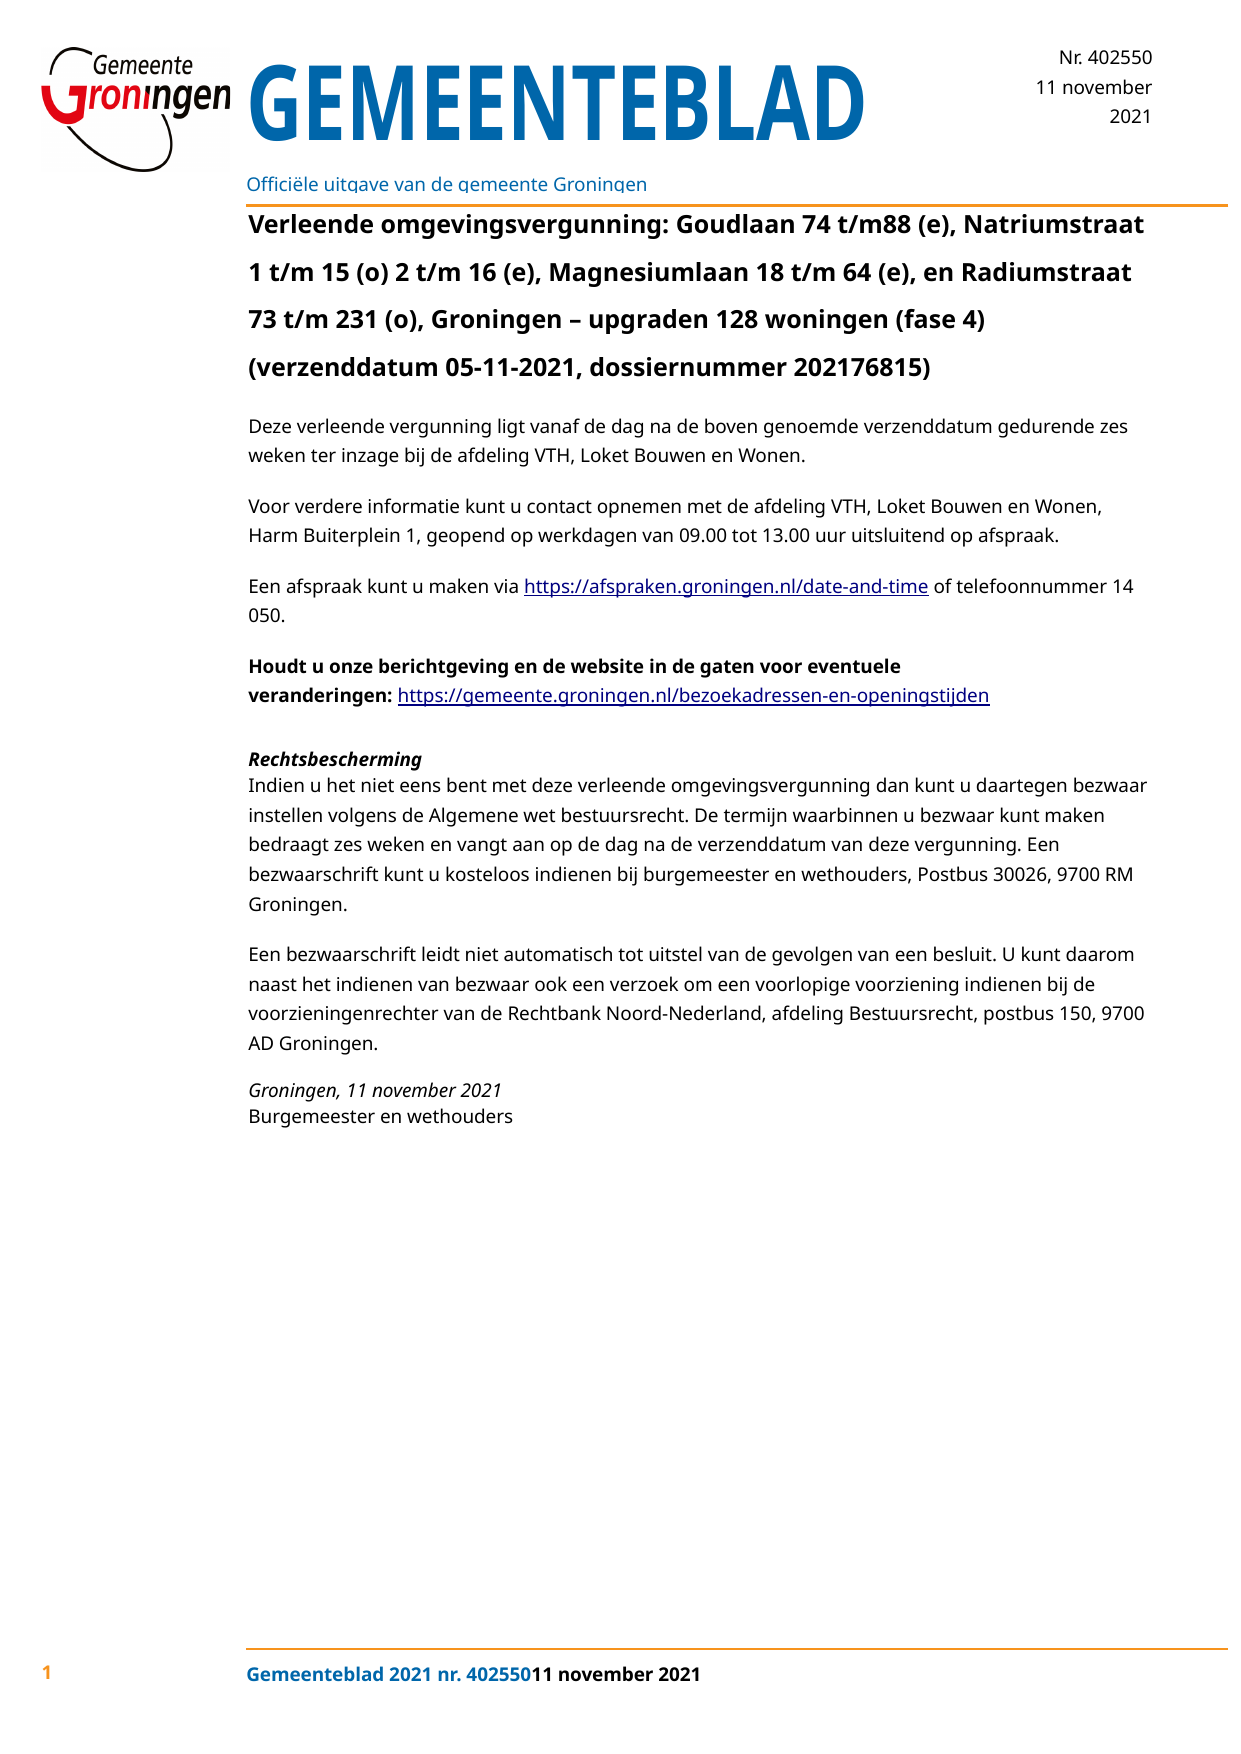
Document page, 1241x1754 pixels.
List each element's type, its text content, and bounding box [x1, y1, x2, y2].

text Een bezwaarschrift leidt niet automatisch tot uitstel van de gevolgen van een besluit. U kunt daarom naast het indienen van bezwaar ook een verzoek om een voorlopige voorziening indienen bij de voorzieningenrechter van de Rechtbank Noord-Nederland, afdeling Bestuursrecht, postbus 150, 9700 AD Groningen. [248, 941, 1152, 1056]
picture [41, 47, 231, 172]
text Voor verdere informatie kunt u contact opnemen met de afdeling VTH, Loket Bouwen en Wonen, Harm Buiterplein 1, geopend op werkdagen van 09.00 tot 13.00 uur uitsluitend op afspraak. [248, 493, 1152, 548]
text Indien u het niet eens bent met deze verleende omgevingsvergunning dan kunt u daartegen bezwaar instellen volgens de Algemene wet bestuursrecht. De termijn waarbinnen u bezwaar kunt maken bedraagt zes weken en vangt aan op de dag na de verzenddatum van deze vergunning. Een bezwaarschrift kunt u kosteloos indienen bij burgemeester en wethouders, Postbus 30026, 9700 RM Groningen. [248, 772, 1152, 916]
text Rechtsbescherming [248, 747, 1152, 772]
text Een afspraak kunt u maken via https://afspraken.groningen.nl/date-and-time of telefoonnummer 14 050. [248, 573, 1152, 628]
text Groningen, 11 november 2021 [248, 1078, 1152, 1103]
text Verleende omgevingsvergunning: Goudlaan 74 t/m88 (e), Natriumstraat 1 t/m 15 (o) 2 t/m 16 (e), Magnesiumlaan 18 t/m 64 (e), en Radiumstraat 73 t/m 231 (o), Groningen – upgraden 128 woningen (fase 4) (verzenddatum 05-11-2021, dossiernummer 202176815) [248, 207, 1152, 384]
text Burgemeester en wethouders [248, 1103, 1152, 1129]
text Deze verleende vergunning ligt vanaf de dag na de boven genoemde verzenddatum gedurende zes weken ter inzage bij de afdeling VTH, Loket Bouwen en Wonen. [248, 413, 1152, 468]
text Houdt u onze berichtgeving en de website in de gaten voor eventuele veranderingen: https://gemeente.groningen.nl/bezoekadressen-en-openingstijden [248, 653, 1152, 708]
